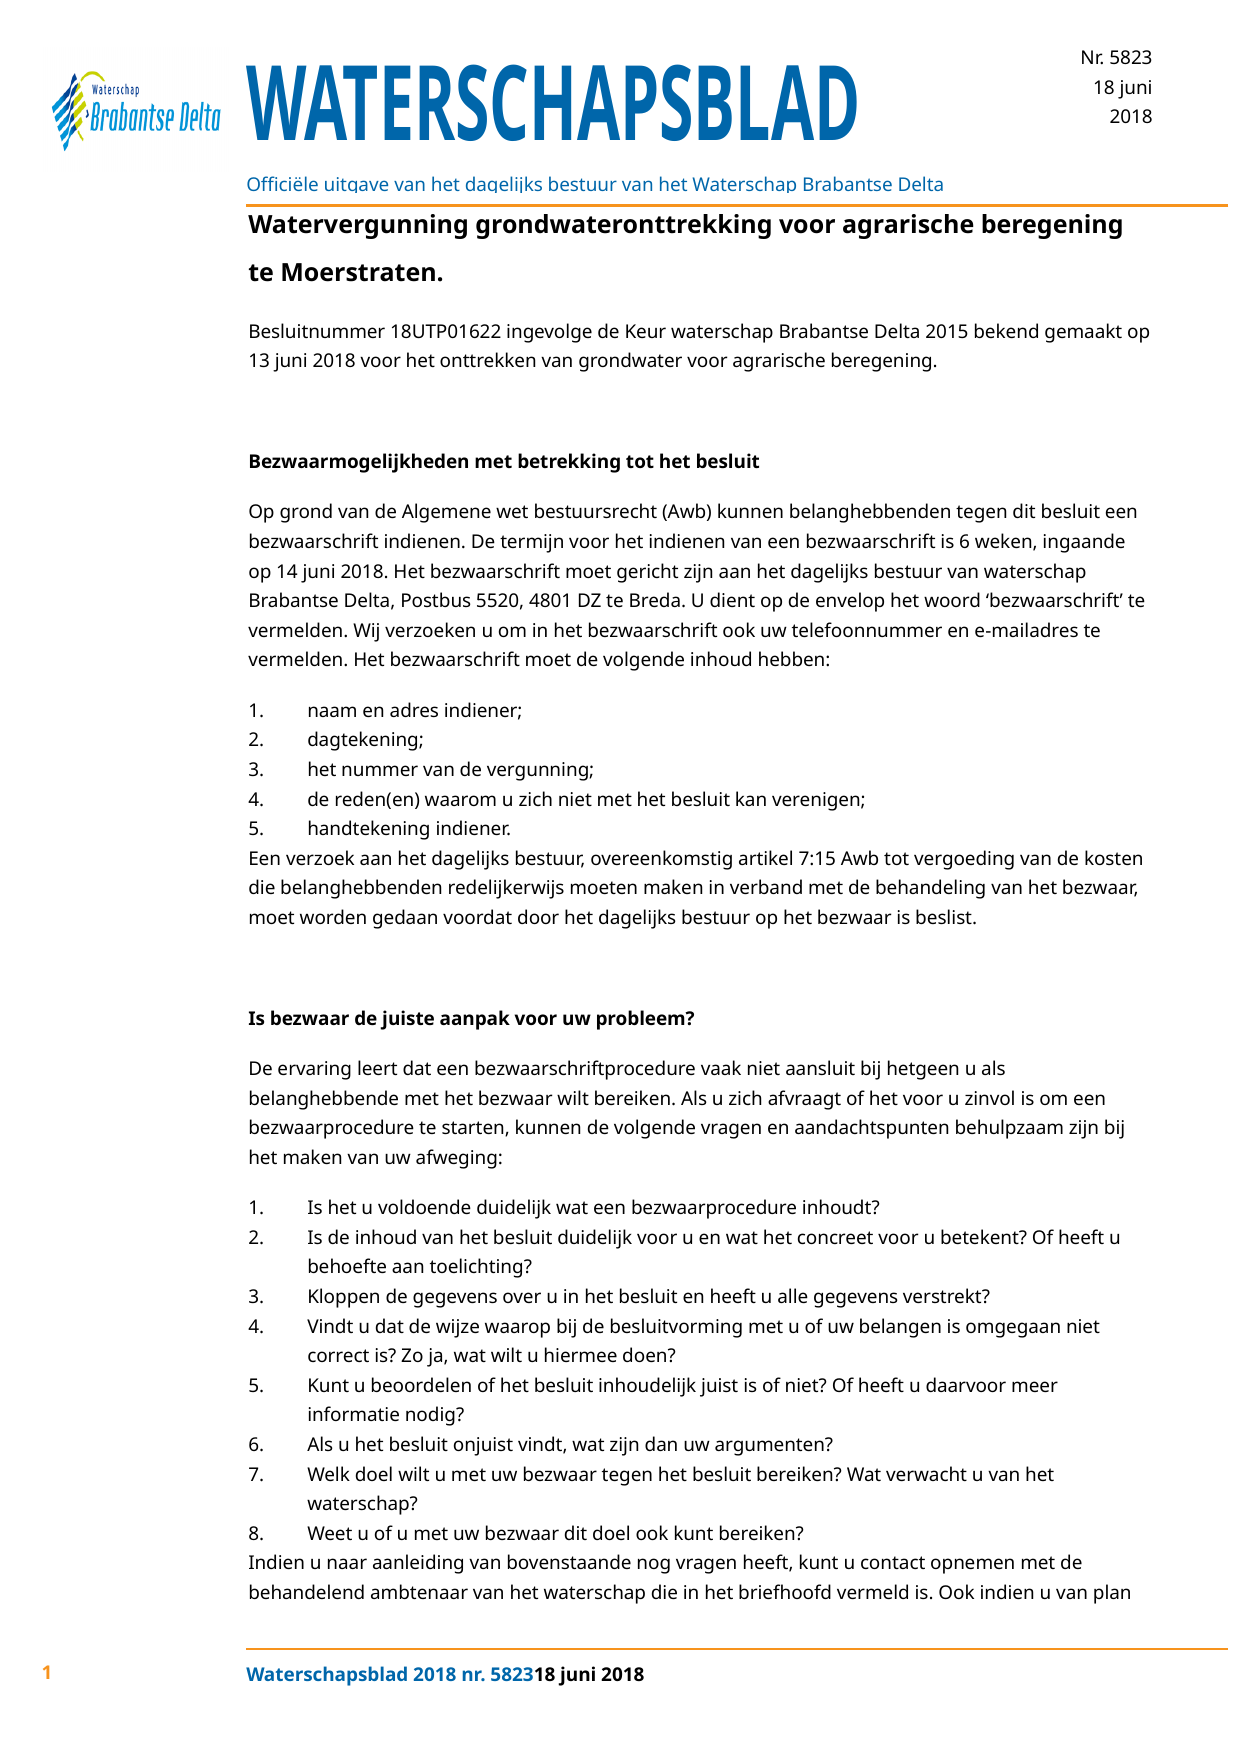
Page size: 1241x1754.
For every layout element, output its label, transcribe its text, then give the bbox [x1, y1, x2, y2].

list dagtekening; [248, 727, 1152, 752]
list Als u het besluit onjuist vindt, wat zijn dan uw argumenten? [248, 1431, 1152, 1457]
list naam en adres indiener; [248, 697, 1152, 723]
text De ervaring leert dat een bezwaarschriftprocedure vaak niet aansluit bij hetgeen u als belanghebbende met het bezwaar wilt bereiken. Als u zich afvraagt of het voor u zinvol is om een bezwaarprocedure te starten, kunnen de volgende vragen en aandachtspunten behulpzaam zijn bij het maken van uw afweging: [248, 1055, 1152, 1170]
text Is bezwaar de juiste aanpak voor uw probleem? [248, 1005, 1152, 1031]
list Vindt u dat de wijze waarop bij de besluitvorming met u of uw belangen is omgegaan niet correct is? Zo ja, wat wilt u hiermee doen? [248, 1313, 1152, 1368]
list Weet u of u met uw bezwaar dit doel ook kunt bereiken? [248, 1520, 1152, 1546]
text Op grond van de Algemene wet bestuursrecht (Awb) kunnen belanghebbenden tegen dit besluit een bezwaarschrift indienen. De termijn voor het indienen van een bezwaarschrift is 6 weken, ingaande op 14 juni 2018. Het bezwaarschrift moet gericht zijn aan het dagelijks bestuur van waterschap Brabantse Delta, Postbus 5520, 4801 DZ te Breda. U dient op de envelop het woord ‘bezwaarschrift’ te vermelden. Wij verzoeken u om in het bezwaarschrift ook uw telefoonnummer en e‑mailadres te vermelden. Het bezwaarschrift moet de volgende inhoud hebben: [248, 499, 1152, 672]
list Is het u voldoende duidelijk wat een bezwaarprocedure inhoudt? [248, 1194, 1152, 1220]
list Welk doel wilt u met uw bezwaar tegen het besluit bereiken? Wat verwacht u van het waterschap? [248, 1461, 1152, 1516]
list handtekening indiener. [248, 815, 1152, 841]
list Is de inhoud van het besluit duidelijk voor u en wat het concreet voor u betekent? Of heeft u behoefte aan toelichting? [248, 1224, 1152, 1279]
list Kloppen de gegevens over u in het besluit en heeft u alle gegevens verstrekt? [248, 1283, 1152, 1309]
list het nummer van de vergunning; [248, 756, 1152, 782]
text Een verzoek aan het dagelijks bestuur, overeenkomstig artikel 7:15 Awb tot vergoeding van de kosten die belanghebbenden redelijkerwijs moeten maken in verband met de behandeling van het bezwaar, moet worden gedaan voordat door het dagelijks bestuur op het bezwaar is beslist. [248, 845, 1152, 930]
text Besluitnummer 18UTP01622 ingevolge de Keur waterschap Brabantse Delta 2015 bekend gemaakt op 13 juni 2018 voor het onttrekken van grondwater voor agrarische beregening. [248, 318, 1152, 373]
text Indien u naar aanleiding van bovenstaande nog vragen heeft, kunt u contact opnemen met de behandelend ambtenaar van het waterschap die in het briefhoofd vermeld is. Ook indien u van plan [248, 1549, 1152, 1605]
list Kunt u beoordelen of het besluit inhoudelijk juist is of niet? Of heeft u daarvoor meer informatie nodig? [248, 1372, 1152, 1427]
picture [41, 47, 231, 172]
list de reden(en) waarom u zich niet met het besluit kan verenigen; [248, 786, 1152, 812]
text Watervergunning grondwateronttrekking voor agrarische beregening te Moerstraten. [248, 207, 1152, 288]
text Bezwaarmogelijkheden met betrekking tot het besluit [248, 448, 1152, 474]
